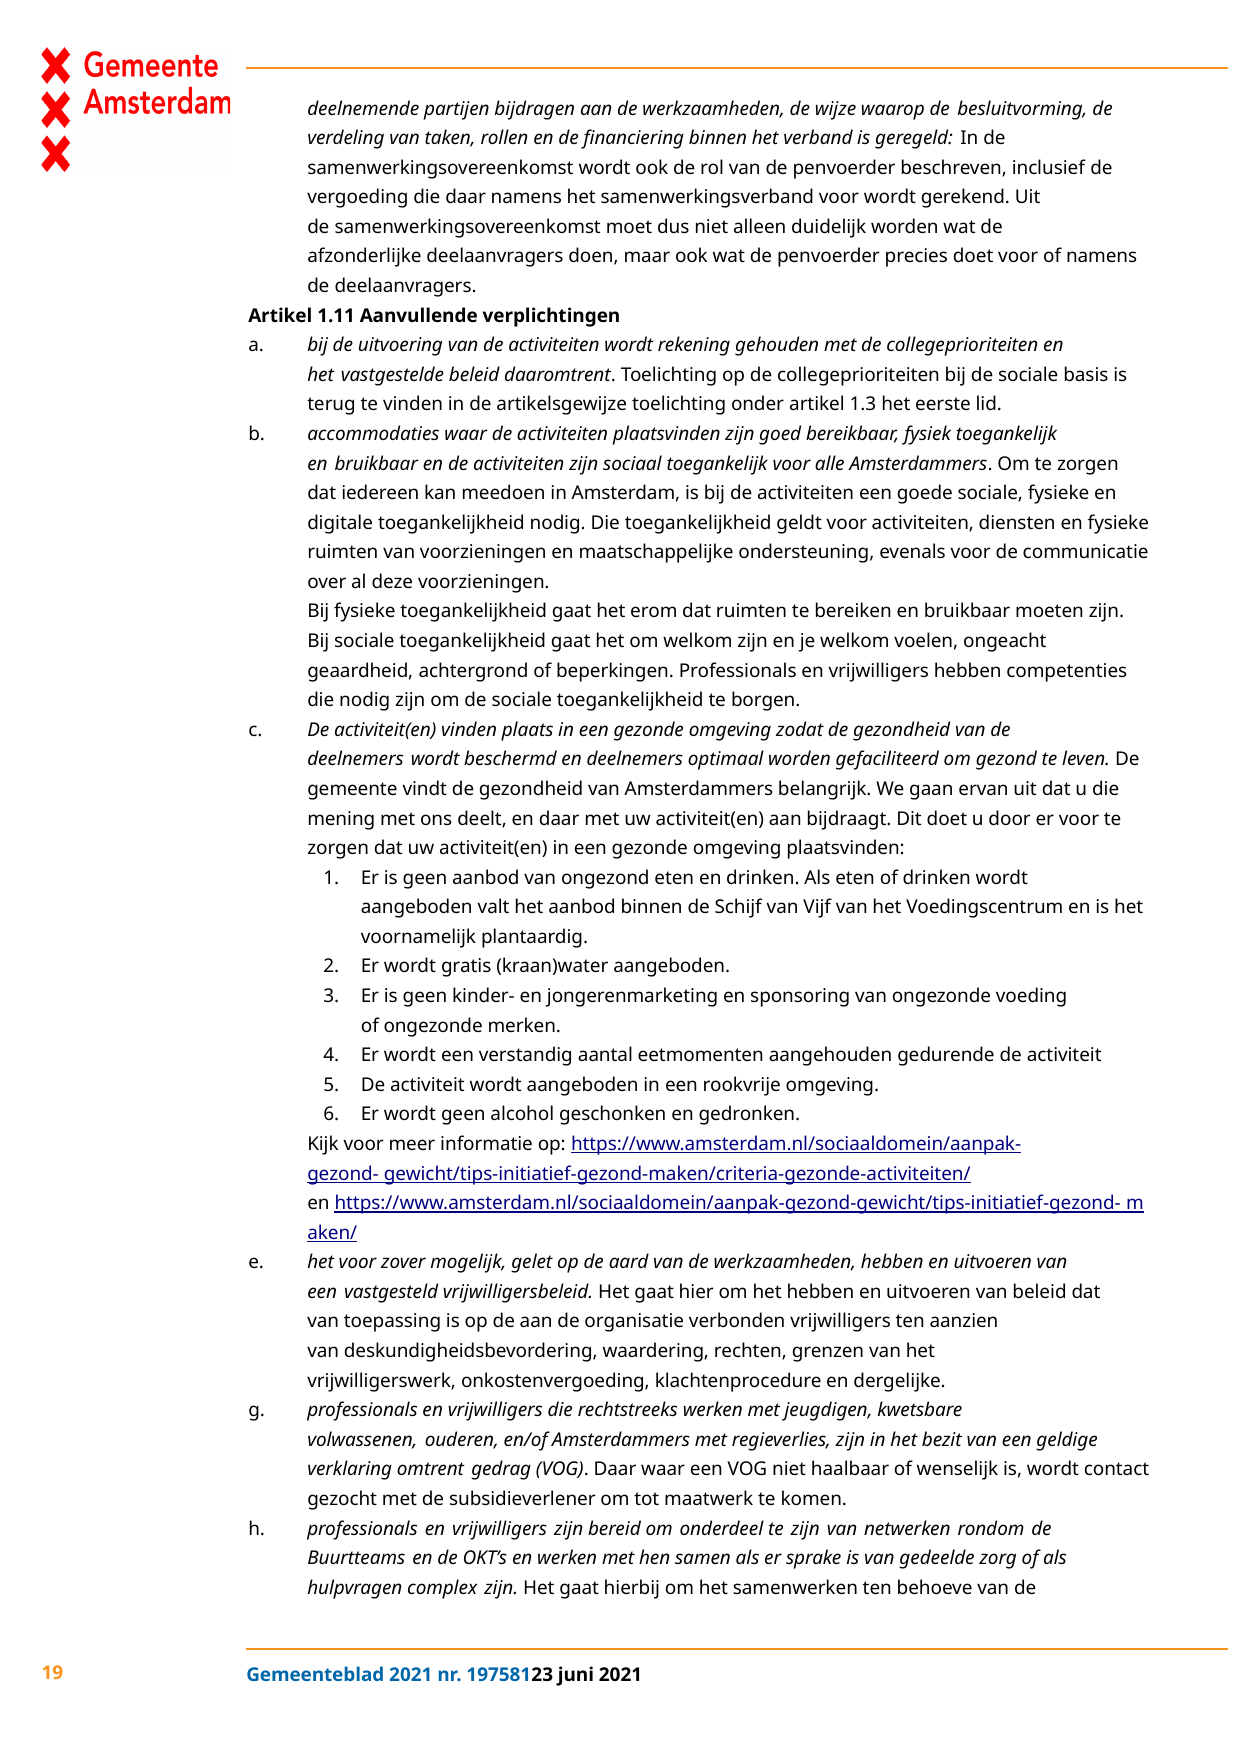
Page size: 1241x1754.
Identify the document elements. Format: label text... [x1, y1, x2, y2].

list professionals en vrijwilligers die rechtstreeks werken met jeugdigen, kwetsbare volwassenen, ouderen, en/of Amsterdammers met regieverlies, zijn in het bezit van een geldige verklaring omtrent gedrag (VOG). Daar waar een VOG niet haalbaar of wenselijk is, wordt contact gezocht met de subsidieverlener om tot maatwerk te komen. [248, 1396, 1152, 1511]
list Er wordt een verstandig aantal eetmomenten aangehouden gedurende de activiteit [323, 1041, 1152, 1067]
list Kijk voor meer informatie op: https://www.amsterdam.nl/sociaaldomein/aanpak-gezond- gewicht/tips-initiatief-gezond-maken/criteria-gezonde-activiteiten/ [248, 1130, 1152, 1186]
list bij de uitvoering van de activiteiten wordt rekening gehouden met de collegeprioriteiten en het vastgestelde beleid daaromtrent. Toelichting op de collegeprioriteiten bij de sociale basis is terug te vinden in de artikelsgewijze toelichting onder artikel 1.3 het eerste lid. [248, 331, 1152, 416]
list Er is geen kinder- en jongerenmarketing en sponsoring van ongezonde voeding of ongezonde merken. [323, 982, 1152, 1038]
list De activiteit wordt aangeboden in een rookvrije omgeving. [323, 1071, 1152, 1097]
list De activiteit(en) vinden plaats in een gezonde omgeving zodat de gezondheid van de deelnemers wordt beschermd en deelnemers optimaal worden gefaciliteerd om gezond te leven. De gemeente vindt de gezondheid van Amsterdammers belangrijk. We gaan ervan uit dat u die mening met ons deelt, en daar met uw activiteit(en) aan bijdraagt. Dit doet u door er voor te zorgen dat uw activiteit(en) in een gezonde omgeving plaatsvinden: [248, 716, 1152, 860]
list accommodaties waar de activiteiten plaatsvinden zijn goed bereikbaar, fysiek toegankelijk en bruikbaar en de activiteiten zijn sociaal toegankelijk voor alle Amsterdammers. Om te zorgen dat iedereen kan meedoen in Amsterdam, is bij de activiteiten een goede sociale, fysieke en digitale toegankelijkheid nodig. Die toegankelijkheid geldt voor activiteiten, diensten en fysieke ruimten van voorzieningen en maatschappelijke ondersteuning, evenals voor de communicatie over al deze voorzieningen. [248, 420, 1152, 594]
list en https://www.amsterdam.nl/sociaaldomein/aanpak-gezond-gewicht/tips-initiatief-gezond- maken/ [248, 1189, 1152, 1245]
text Artikel 1.11 Aanvullende verplichtingen [248, 302, 1152, 328]
list Er wordt geen alcohol geschonken en gedronken. [323, 1101, 1152, 1126]
list Er wordt gratis (kraan)water aangeboden. [323, 953, 1152, 978]
picture [41, 47, 231, 172]
list het voor zover mogelijk, gelet op de aard van de werkzaamheden, hebben en uitvoeren van een vastgesteld vrijwilligersbeleid. Het gaat hier om het hebben en uitvoeren van beleid dat van toepassing is op de aan de organisatie verbonden vrijwilligers ten aanzien van deskundigheidsbevordering, waardering, rechten, grenzen van het vrijwilligerswerk, onkostenvergoeding, klachtenprocedure en dergelijke. [248, 1248, 1152, 1393]
list professionals en vrijwilligers zijn bereid om onderdeel te zijn van netwerken rondom de Buurtteams en de OKT’s en werken met hen samen als er sprake is van gedeelde zorg of als hulpvragen complex zijn. Het gaat hierbij om het samenwerken ten behoeve van de [248, 1515, 1152, 1600]
list Bij fysieke toegankelijkheid gaat het erom dat ruimten te bereiken en bruikbaar moeten zijn. Bij sociale toegankelijkheid gaat het om welkom zijn en je welkom voelen, ongeacht geaardheid, achtergrond of beperkingen. Professionals en vrijwilligers hebben competenties die nodig zijn om de sociale toegankelijkheid te borgen. [248, 598, 1152, 712]
list Er is geen aanbod van ongezond eten en drinken. Als eten of drinken wordt aangeboden valt het aanbod binnen de Schijf van Vijf van het Voedingscentrum en is het voornamelijk plantaardig. [323, 864, 1152, 949]
list deelnemende partijen bijdragen aan de werkzaamheden, de wijze waarop de besluitvorming, de verdeling van taken, rollen en de financiering binnen het verband is geregeld: In de samenwerkingsovereenkomst wordt ook de rol van de penvoerder beschreven, inclusief de vergoeding die daar namens het samenwerkingsverband voor wordt gerekend. Uit de samenwerkingsovereenkomst moet dus niet alleen duidelijk worden wat de afzonderlijke deelaanvragers doen, maar ook wat de penvoerder precies doet voor of namens de deelaanvragers. [248, 95, 1152, 298]
